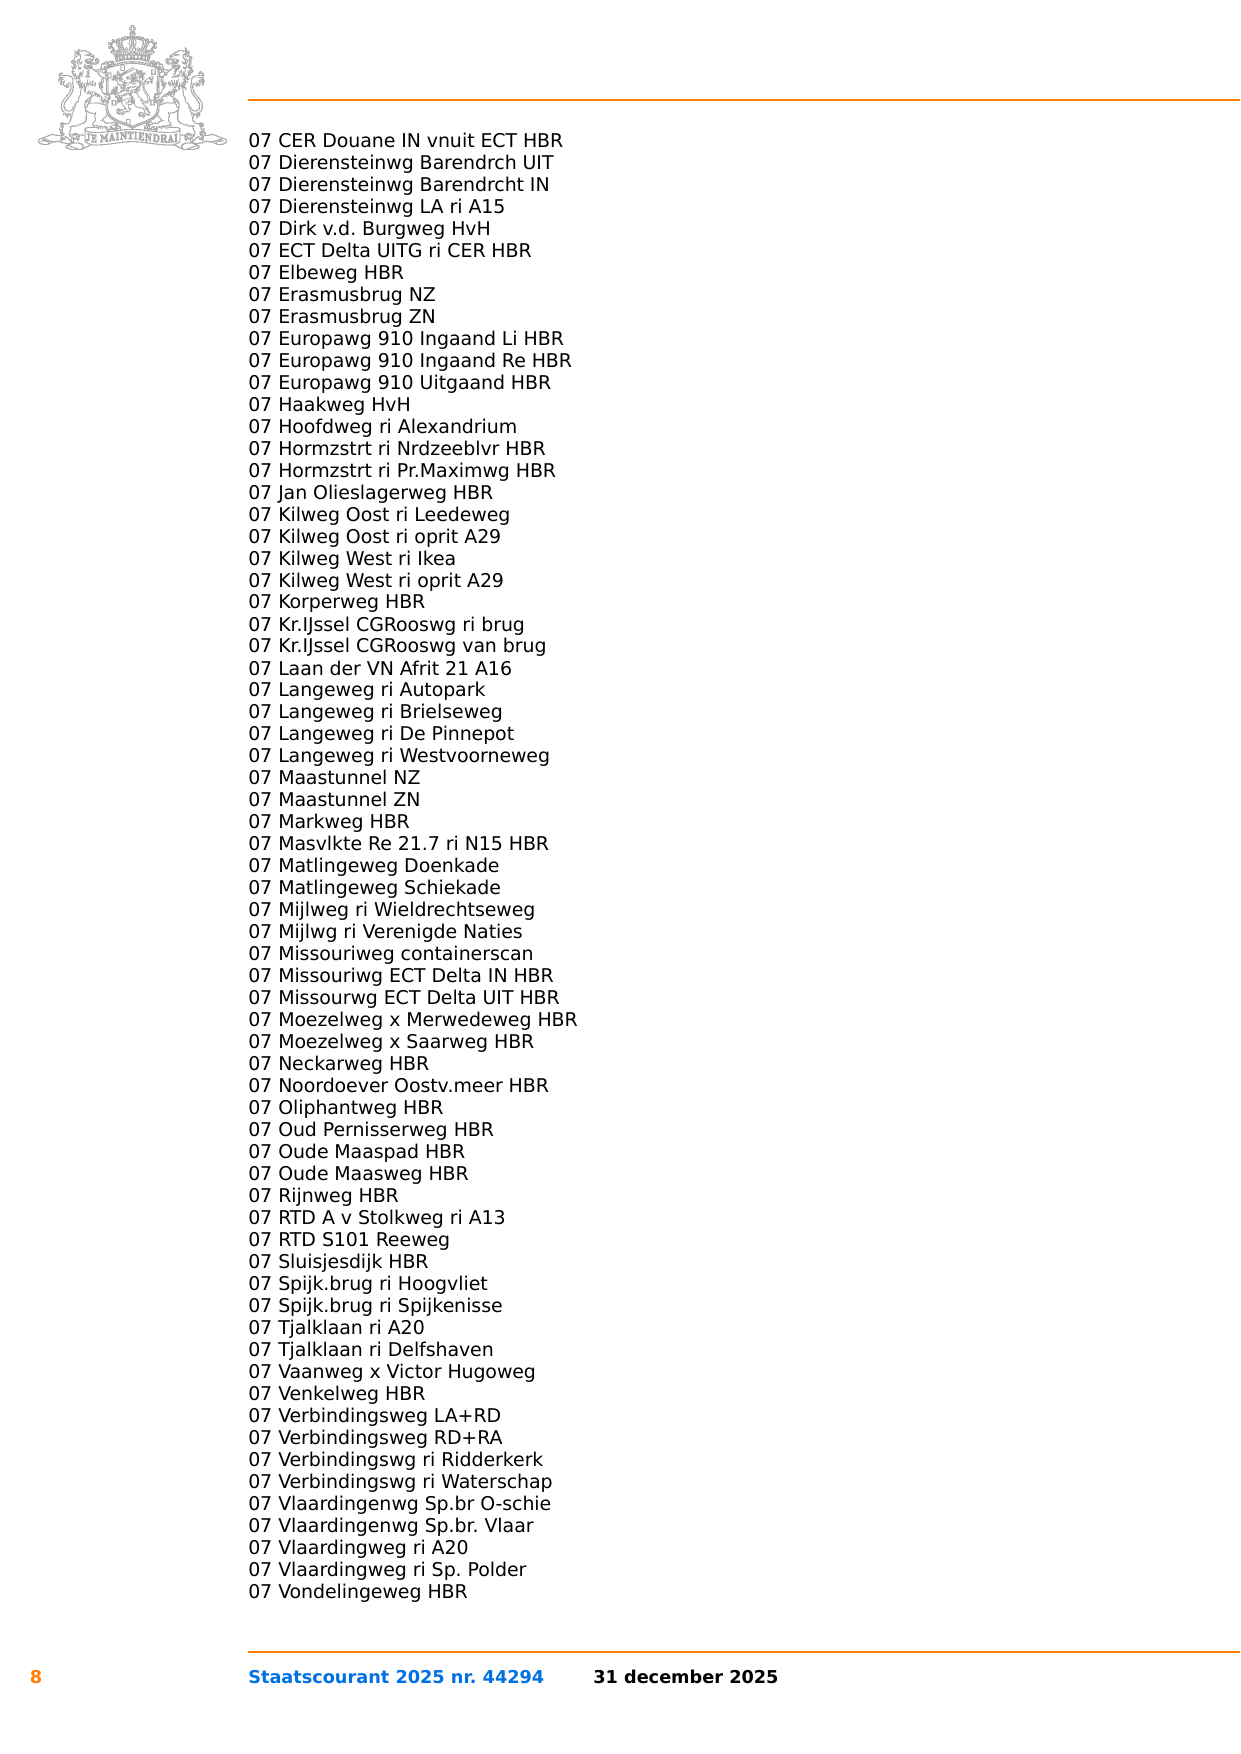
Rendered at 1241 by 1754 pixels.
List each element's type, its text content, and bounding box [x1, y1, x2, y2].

text 07 Moezelweg x Saarweg HBR [248, 1031, 1163, 1053]
text 07 Masvlkte Re 21.7 ri N15 HBR [248, 833, 1163, 855]
text 07 Tjalklaan ri Delfshaven [248, 1339, 1163, 1361]
text 07 Erasmusbrug ZN [248, 306, 1163, 328]
text 07 Verbindingsweg LA+RD [248, 1405, 1163, 1427]
text 07 Hoofdweg ri Alexandrium [248, 416, 1163, 438]
text 07 Markweg HBR [248, 811, 1163, 833]
text 07 Vondelingeweg HBR [248, 1581, 1163, 1602]
text 07 Hormzstrt ri Pr.Maximwg HBR [248, 459, 1163, 482]
text 07 Verbindingswg ri Ridderkerk [248, 1449, 1163, 1471]
text 07 Sluisjesdijk HBR [248, 1251, 1163, 1273]
text 07 Dierensteinwg Barendrch UIT [248, 152, 1163, 174]
text 07 Langeweg ri Autopark [248, 679, 1163, 701]
text 07 Haakweg HvH [248, 394, 1163, 416]
text 07 Dirk v.d. Burgweg HvH [248, 218, 1163, 240]
text 07 Europawg 910 Ingaand Li HBR [248, 328, 1163, 350]
text 07 Kilweg Oost ri oprit A29 [248, 526, 1163, 547]
text 07 RTD A v Stolkweg ri A13 [248, 1207, 1163, 1229]
text 07 Maastunnel ZN [248, 789, 1163, 811]
text 07 Europawg 910 Ingaand Re HBR [248, 350, 1163, 372]
text 07 Jan Olieslagerweg HBR [248, 482, 1163, 503]
text 07 Tjalklaan ri A20 [248, 1317, 1163, 1339]
text 07 Matlingeweg Schiekade [248, 877, 1163, 899]
text 07 Kilweg West ri oprit A29 [248, 569, 1163, 591]
text 07 Maastunnel NZ [248, 767, 1163, 789]
text 07 Verbindingsweg RD+RA [248, 1427, 1163, 1449]
text 07 Oliphantweg HBR [248, 1097, 1163, 1119]
text 07 Dierensteinwg LA ri A15 [248, 196, 1163, 218]
text 07 Hormzstrt ri Nrdzeeblvr HBR [248, 438, 1163, 459]
text 07 Korperweg HBR [248, 591, 1163, 613]
text 07 Laan der VN Afrit 21 A16 [248, 657, 1163, 679]
text 07 Elbeweg HBR [248, 262, 1163, 284]
picture [38, 25, 227, 150]
text 07 Oude Maaspad HBR [248, 1141, 1163, 1163]
text 07 Erasmusbrug NZ [248, 284, 1163, 306]
text 07 Spijk.brug ri Spijkenisse [248, 1295, 1163, 1317]
text 07 Rijnweg HBR [248, 1185, 1163, 1207]
text 07 Europawg 910 Uitgaand HBR [248, 372, 1163, 394]
text 07 Matlingeweg Doenkade [248, 855, 1163, 877]
text 07 Oud Pernisserweg HBR [248, 1119, 1163, 1141]
text 07 Vlaardingweg ri A20 [248, 1537, 1163, 1558]
text 07 Vlaardingenwg Sp.br. Vlaar [248, 1514, 1163, 1537]
text 07 Mijlwg ri Verenigde Naties [248, 921, 1163, 943]
text 07 Missouriwg ECT Delta IN HBR [248, 965, 1163, 987]
text 07 Vlaardingenwg Sp.br O-schie [248, 1493, 1163, 1514]
text 07 RTD S101 Reeweg [248, 1229, 1163, 1251]
text 07 Kilweg Oost ri Leedeweg [248, 503, 1163, 526]
text 07 Noordoever Oostv.meer HBR [248, 1075, 1163, 1097]
text 07 Venkelweg HBR [248, 1383, 1163, 1405]
text 07 Langeweg ri Brielseweg [248, 701, 1163, 723]
text 07 ECT Delta UITG ri CER HBR [248, 240, 1163, 262]
text 07 Kilweg West ri Ikea [248, 547, 1163, 569]
text 07 Missourwg ECT Delta UIT HBR [248, 987, 1163, 1009]
text 07 Vaanweg x Victor Hugoweg [248, 1361, 1163, 1383]
text 07 Vlaardingweg ri Sp. Polder [248, 1558, 1163, 1581]
text 07 CER Douane IN vnuit ECT HBR [248, 130, 1163, 152]
text 07 Neckarweg HBR [248, 1053, 1163, 1075]
text 07 Kr.IJssel CGRooswg ri brug [248, 613, 1163, 635]
text 07 Kr.IJssel CGRooswg van brug [248, 635, 1163, 657]
text 07 Spijk.brug ri Hoogvliet [248, 1273, 1163, 1295]
text 07 Langeweg ri Westvoorneweg [248, 745, 1163, 767]
text 07 Mijlweg ri Wieldrechtseweg [248, 899, 1163, 921]
text 07 Oude Maasweg HBR [248, 1163, 1163, 1185]
text 07 Moezelweg x Merwedeweg HBR [248, 1009, 1163, 1031]
text 07 Langeweg ri De Pinnepot [248, 723, 1163, 745]
text 07 Missouriweg containerscan [248, 943, 1163, 965]
text 07 Verbindingswg ri Waterschap [248, 1471, 1163, 1493]
text 07 Dierensteinwg Barendrcht IN [248, 174, 1163, 196]
